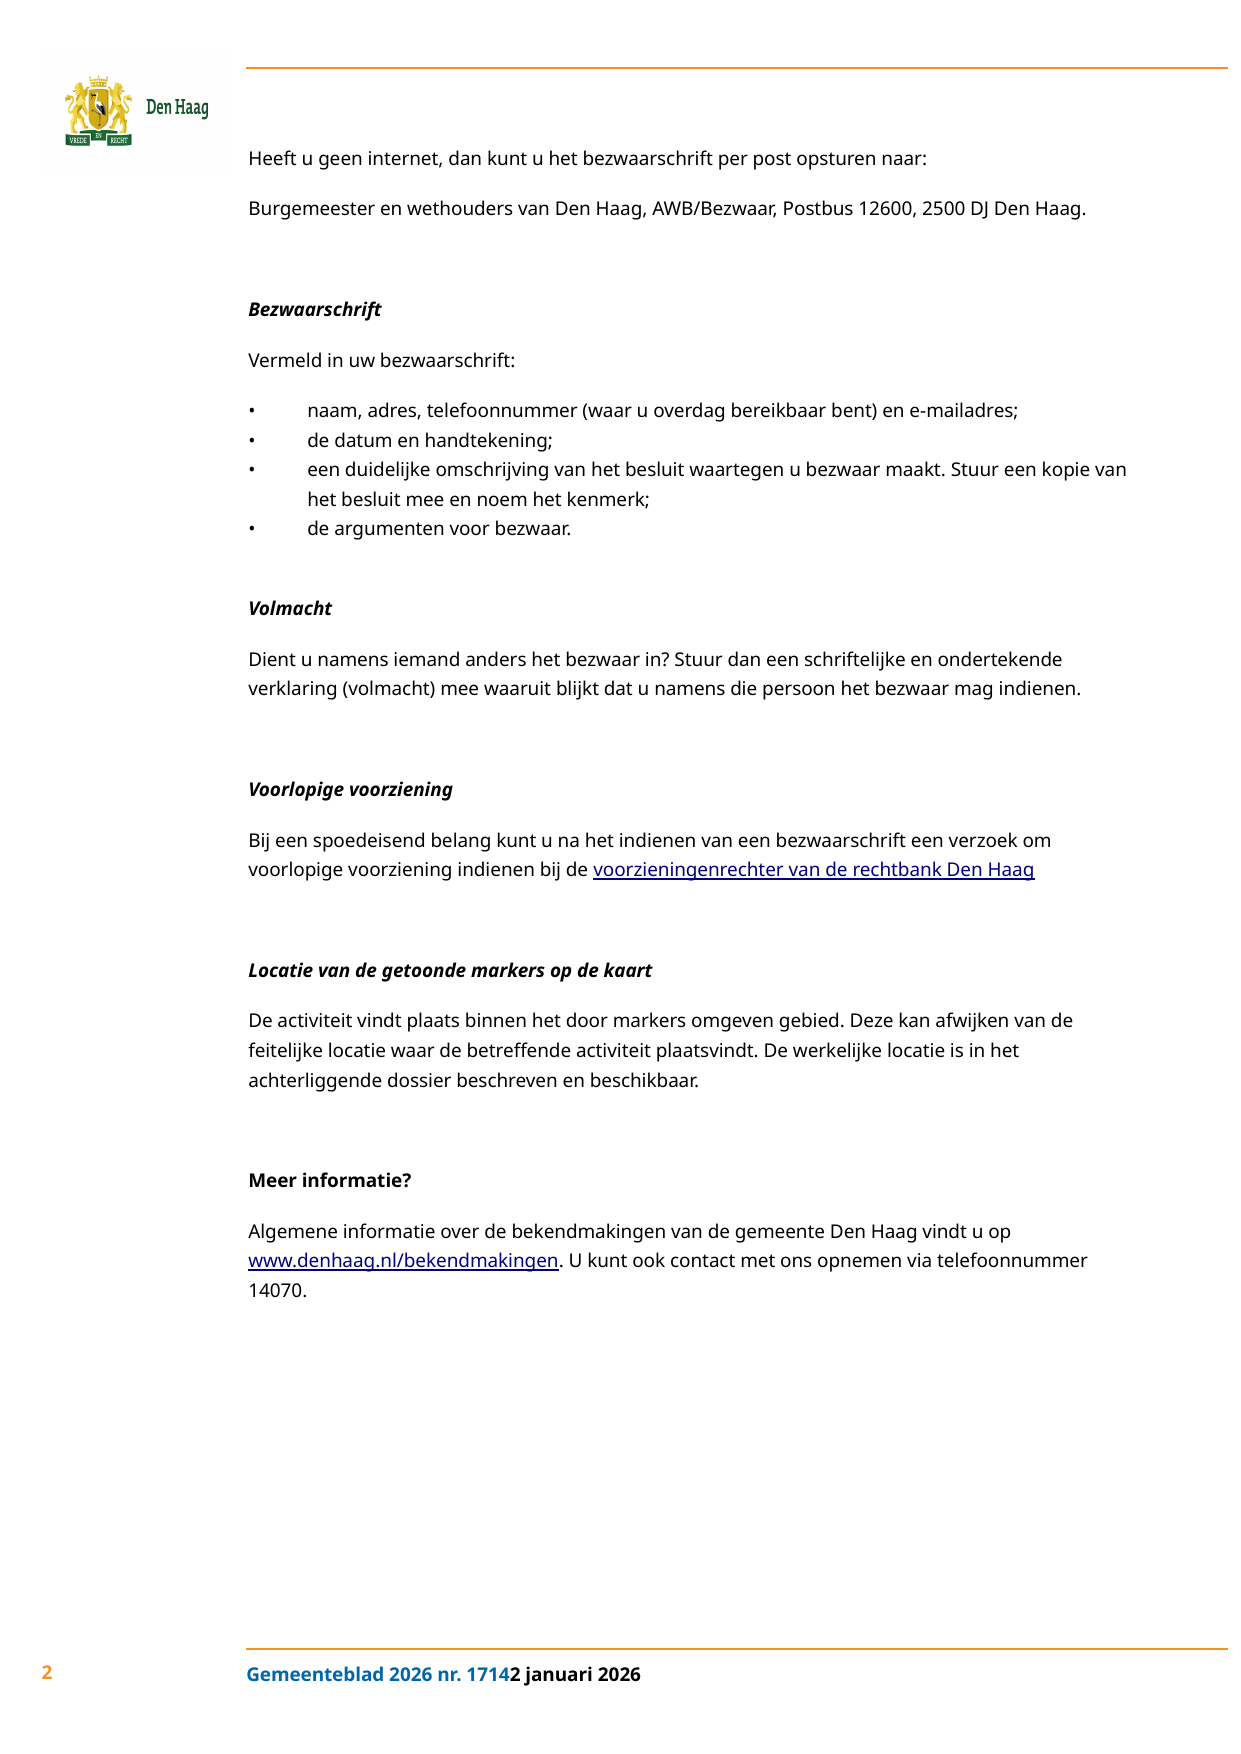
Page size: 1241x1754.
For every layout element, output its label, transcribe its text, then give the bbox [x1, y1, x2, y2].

text De activiteit vindt plaats binnen het door markers omgeven gebied. Deze kan afwijken van de feitelijke locatie waar de betreffende activiteit plaatsvindt. De werkelijke locatie is in het achterliggende dossier beschreven en beschikbaar. [248, 1008, 1152, 1093]
picture [41, 47, 231, 172]
text Bij een spoedeisend belang kunt u na het indienen van een bezwaarschrift een verzoek om voorlopige voorziening indienen bij de voorzieningenrechter van de rechtbank Den Haag [248, 827, 1152, 882]
text Burgemeester en wethouders van Den Haag, AWB/Bezwaar, Postbus 12600, 2500 DJ Den Haag. [248, 196, 1152, 221]
text Voorlopige voorziening [248, 776, 1152, 802]
list de argumenten voor bezwaar. [248, 516, 1152, 541]
text Meer informatie? [248, 1168, 1152, 1193]
list een duidelijke omschrijving van het besluit waartegen u bezwaar maakt. Stuur een kopie van het besluit mee en noem het kenmerk; [248, 456, 1152, 512]
text Heeft u geen internet, dan kunt u het bezwaarschrift per post opsturen naar: [248, 145, 1152, 171]
text Algemene informatie over de bekendmakingen van de gemeente Den Haag vindt u op www.denhaag.nl/bekendmakingen. U kunt ook contact met ons opnemen via telefoonnummer 14070. [248, 1218, 1152, 1303]
text Bezwaarschrift [248, 296, 1152, 322]
list de datum en handtekening; [248, 427, 1152, 453]
list naam, adres, telefoonnummer (waar u overdag bereikbaar bent) en e-mailadres; [248, 397, 1152, 423]
text Dient u namens iemand anders het bezwaar in? Stuur dan een schriftelijke en ondertekende verklaring (volmacht) mee waaruit blijkt dat u namens die persoon het bezwaar mag indienen. [248, 646, 1152, 701]
text Vermeld in uw bezwaarschrift: [248, 347, 1152, 373]
text Volmacht [248, 596, 1152, 621]
text Locatie van de getoonde markers op de kaart [248, 957, 1152, 983]
